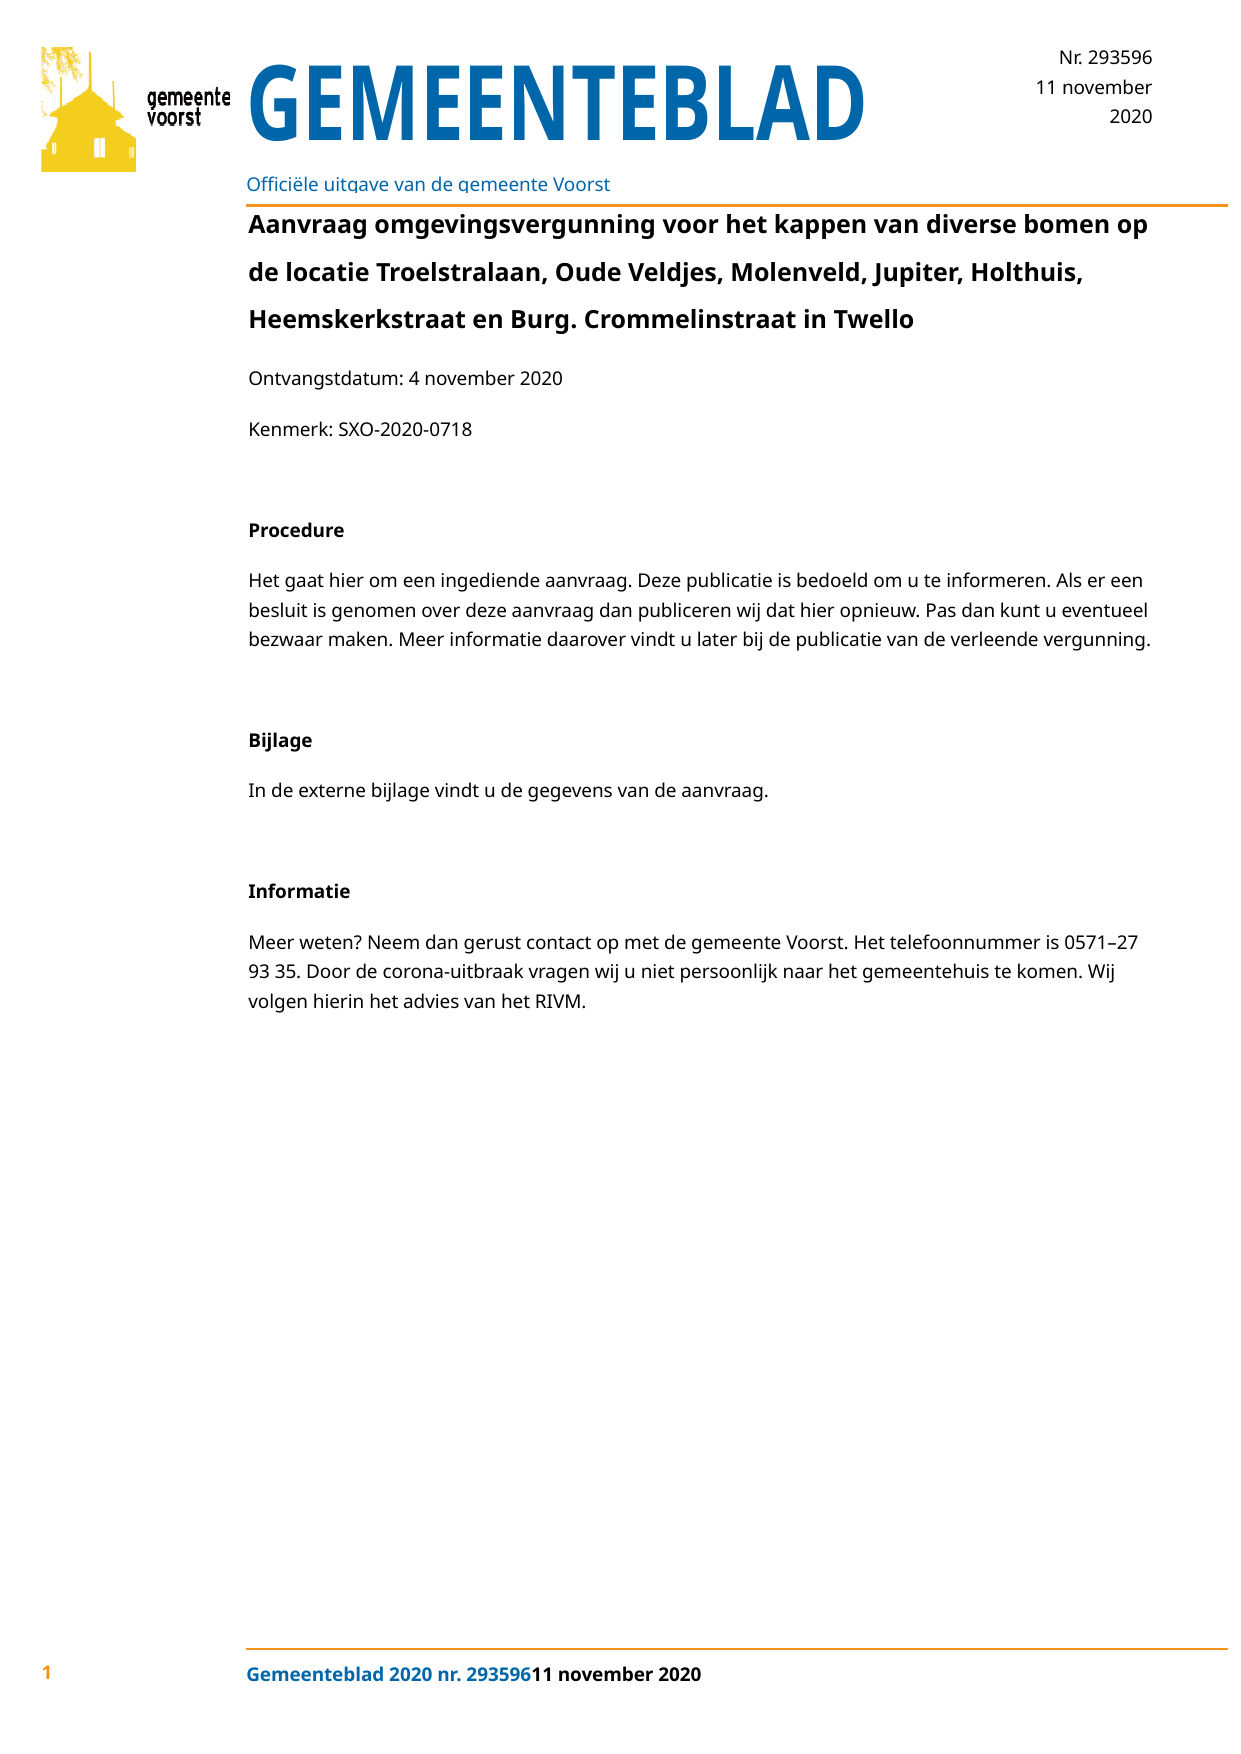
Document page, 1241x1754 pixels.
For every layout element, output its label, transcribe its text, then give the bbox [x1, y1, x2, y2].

text Kenmerk: SXO-2020-0718 [248, 416, 1152, 442]
text Ontvangstdatum: 4 november 2020 [248, 366, 1152, 391]
text In de externe bijlage vindt u de gegevens van de aanvraag. [248, 778, 1152, 803]
text Meer weten? Neem dan gerust contact op met de gemeente Voorst. Het telefoonnummer is 0571–27 93 35. Door de corona-uitbraak vragen wij u niet persoonlijk naar het gemeentehuis te komen. Wij volgen hierin het advies van het RIVM. [248, 929, 1152, 1014]
text Procedure [248, 517, 1152, 542]
text Aanvraag omgevingsvergunning voor het kappen van diverse bomen op de locatie Troelstralaan, Oude Veldjes, Molenveld, Jupiter, Holthuis, Heemskerkstraat en Burg. Crommelinstraat in Twello [248, 207, 1152, 336]
picture [41, 47, 231, 172]
text Het gaat hier om een ingediende aanvraag. Deze publicatie is bedoeld om u te informeren. Als er een besluit is genomen over deze aanvraag dan publiceren wij dat hier opnieuw. Pas dan kunt u eventueel bezwaar maken. Meer informatie daarover vindt u later bij de publicatie van de verleende vergunning. [248, 567, 1152, 652]
text Informatie [248, 878, 1152, 904]
text Bijlage [248, 727, 1152, 753]
